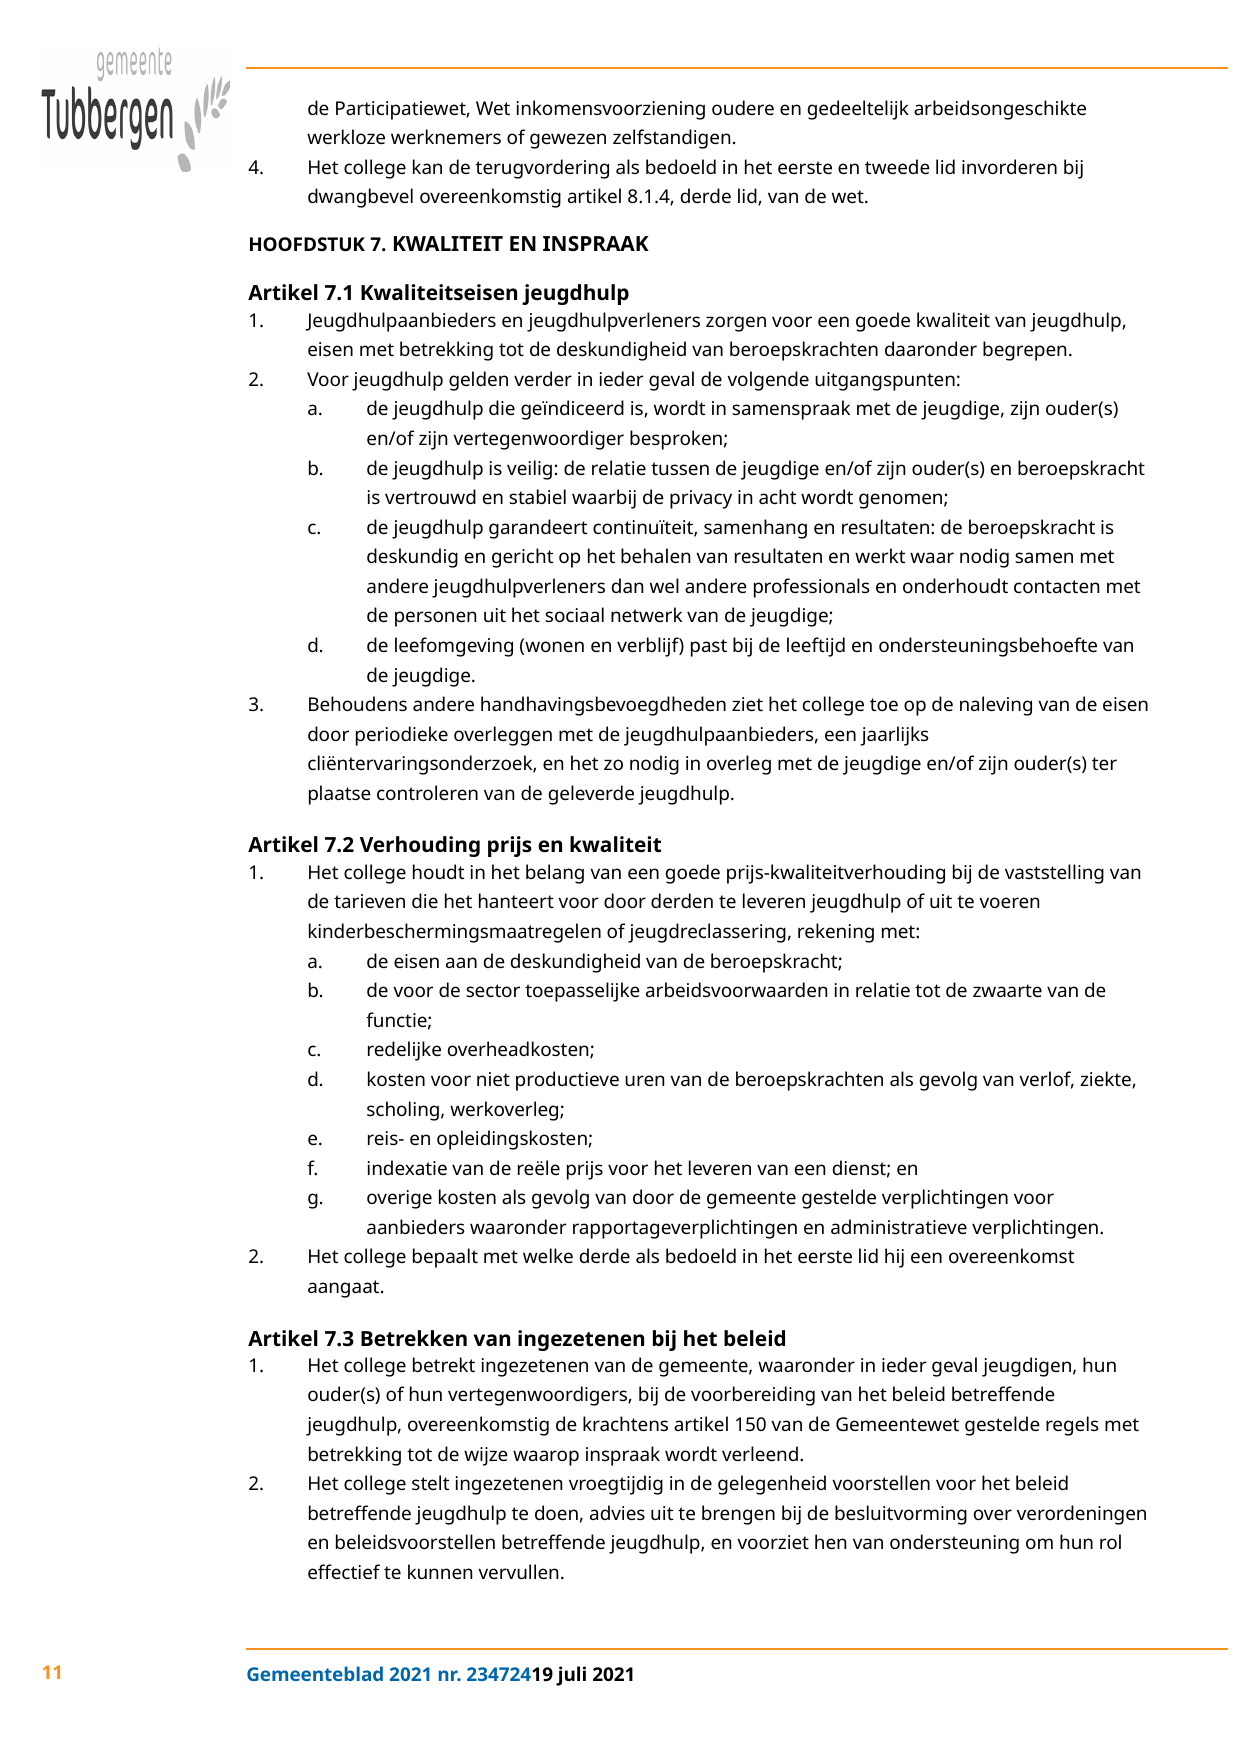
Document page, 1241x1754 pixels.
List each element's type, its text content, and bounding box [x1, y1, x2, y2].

text Artikel 7.3 Betrekken van ingezetenen bij het beleid [248, 1324, 1152, 1352]
list reis- en opleidingskosten; [307, 1125, 1152, 1151]
list Jeugdhulpaanbieders en jeugdhulpverleners zorgen voor een goede kwaliteit van jeugdhulp, eisen met betrekking tot de deskundigheid van beroepskrachten daaronder begrepen. [248, 307, 1152, 362]
list de voor de sector toepasselijke arbeidsvoorwaarden in relatie tot de zwaarte van de functie; [307, 977, 1152, 1033]
list Het college stelt ingezetenen vroegtijdig in de gelegenheid voorstellen voor het beleid betreffende jeugdhulp te doen, advies uit te brengen bij de besluitvorming over verordeningen en beleidsvoorstellen betreffende jeugdhulp, en voorziet hen van ondersteuning om hun rol effectief te kunnen vervullen. [248, 1470, 1152, 1585]
list de leefomgeving (wonen en verblijf) past bij de leeftijd en ondersteuningsbehoefte van de jeugdige. [307, 632, 1152, 688]
list de jeugdhulp die geïndiceerd is, wordt in samenspraak met de jeugdige, zijn ouder(s) en/of zijn vertegenwoordiger besproken; [307, 396, 1152, 451]
list Het college betrekt ingezetenen van de gemeente, waaronder in ieder geval jeugdigen, hun ouder(s) of hun vertegenwoordigers, bij de voorbereiding van het beleid betreffende jeugdhulp, overeenkomstig de krachtens artikel 150 van de Gemeentewet gestelde regels met betrekking tot de wijze waarop inspraak wordt verleend. [248, 1352, 1152, 1467]
picture [41, 47, 231, 172]
list de jeugdhulp is veilig: de relatie tussen de jeugdige en/of zijn ouder(s) en beroepskracht is vertrouwd en stabiel waarbij de privacy in acht wordt genomen; [307, 455, 1152, 510]
list kosten voor niet productieve uren van de beroepskrachten als gevolg van verlof, ziekte, scholing, werkoverleg; [307, 1066, 1152, 1121]
list Het college houdt in het belang van een goede prijs-kwaliteitverhouding bij de vaststelling van de tarieven die het hanteert voor door derden te leveren jeugdhulp of uit te voeren kinderbeschermingsmaatregelen of jeugdreclassering, rekening met: [248, 859, 1152, 944]
list redelijke overheadkosten; [307, 1037, 1152, 1062]
text Artikel 7.2 Verhouding prijs en kwaliteit [248, 831, 1152, 859]
list overige kosten als gevolg van door de gemeente gestelde verplichtingen voor aanbieders waaronder rapportageverplichtingen en administratieve verplichtingen. [307, 1184, 1152, 1240]
list de jeugdhulp garandeert continuïteit, samenhang en resultaten: de beroepskracht is deskundig en gericht op het behalen van resultaten en werkt waar nodig samen met andere jeugdhulpverleners dan wel andere professionals en onderhoudt contacten met de personen uit het sociaal netwerk van de jeugdige; [307, 514, 1152, 628]
text HOOFDSTUK 7. KWALITEIT EN INSPRAAK [248, 229, 1152, 258]
text Artikel 7.1 Kwaliteitseisen jeugdhulp [248, 278, 1152, 307]
list indexatie van de reële prijs voor het leveren van een dienst; en [307, 1155, 1152, 1181]
list de Participatiewet, Wet inkomensvoorziening oudere en gedeeltelijk arbeidsongeschikte werkloze werknemers of gewezen zelfstandigen. [248, 95, 1152, 150]
list de eisen aan de deskundigheid van de beroepskracht; [307, 948, 1152, 973]
list Het college kan de terugvordering als bedoeld in het eerste en tweede lid invorderen bij dwangbevel overeenkomstig artikel 8.1.4, derde lid, van de wet. [248, 154, 1152, 209]
list Voor jeugdhulp gelden verder in ieder geval de volgende uitgangspunten: [248, 366, 1152, 392]
list Het college bepaalt met welke derde als bedoeld in het eerste lid hij een overeenkomst aangaat. [248, 1244, 1152, 1299]
list Behoudens andere handhavingsbevoegdheden ziet het college toe op de naleving van de eisen door periodieke overleggen met de jeugdhulpaanbieders, een jaarlijks cliëntervaringsonderzoek, en het zo nodig in overleg met de jeugdige en/of zijn ouder(s) ter plaatse controleren van de geleverde jeugdhulp. [248, 691, 1152, 806]
